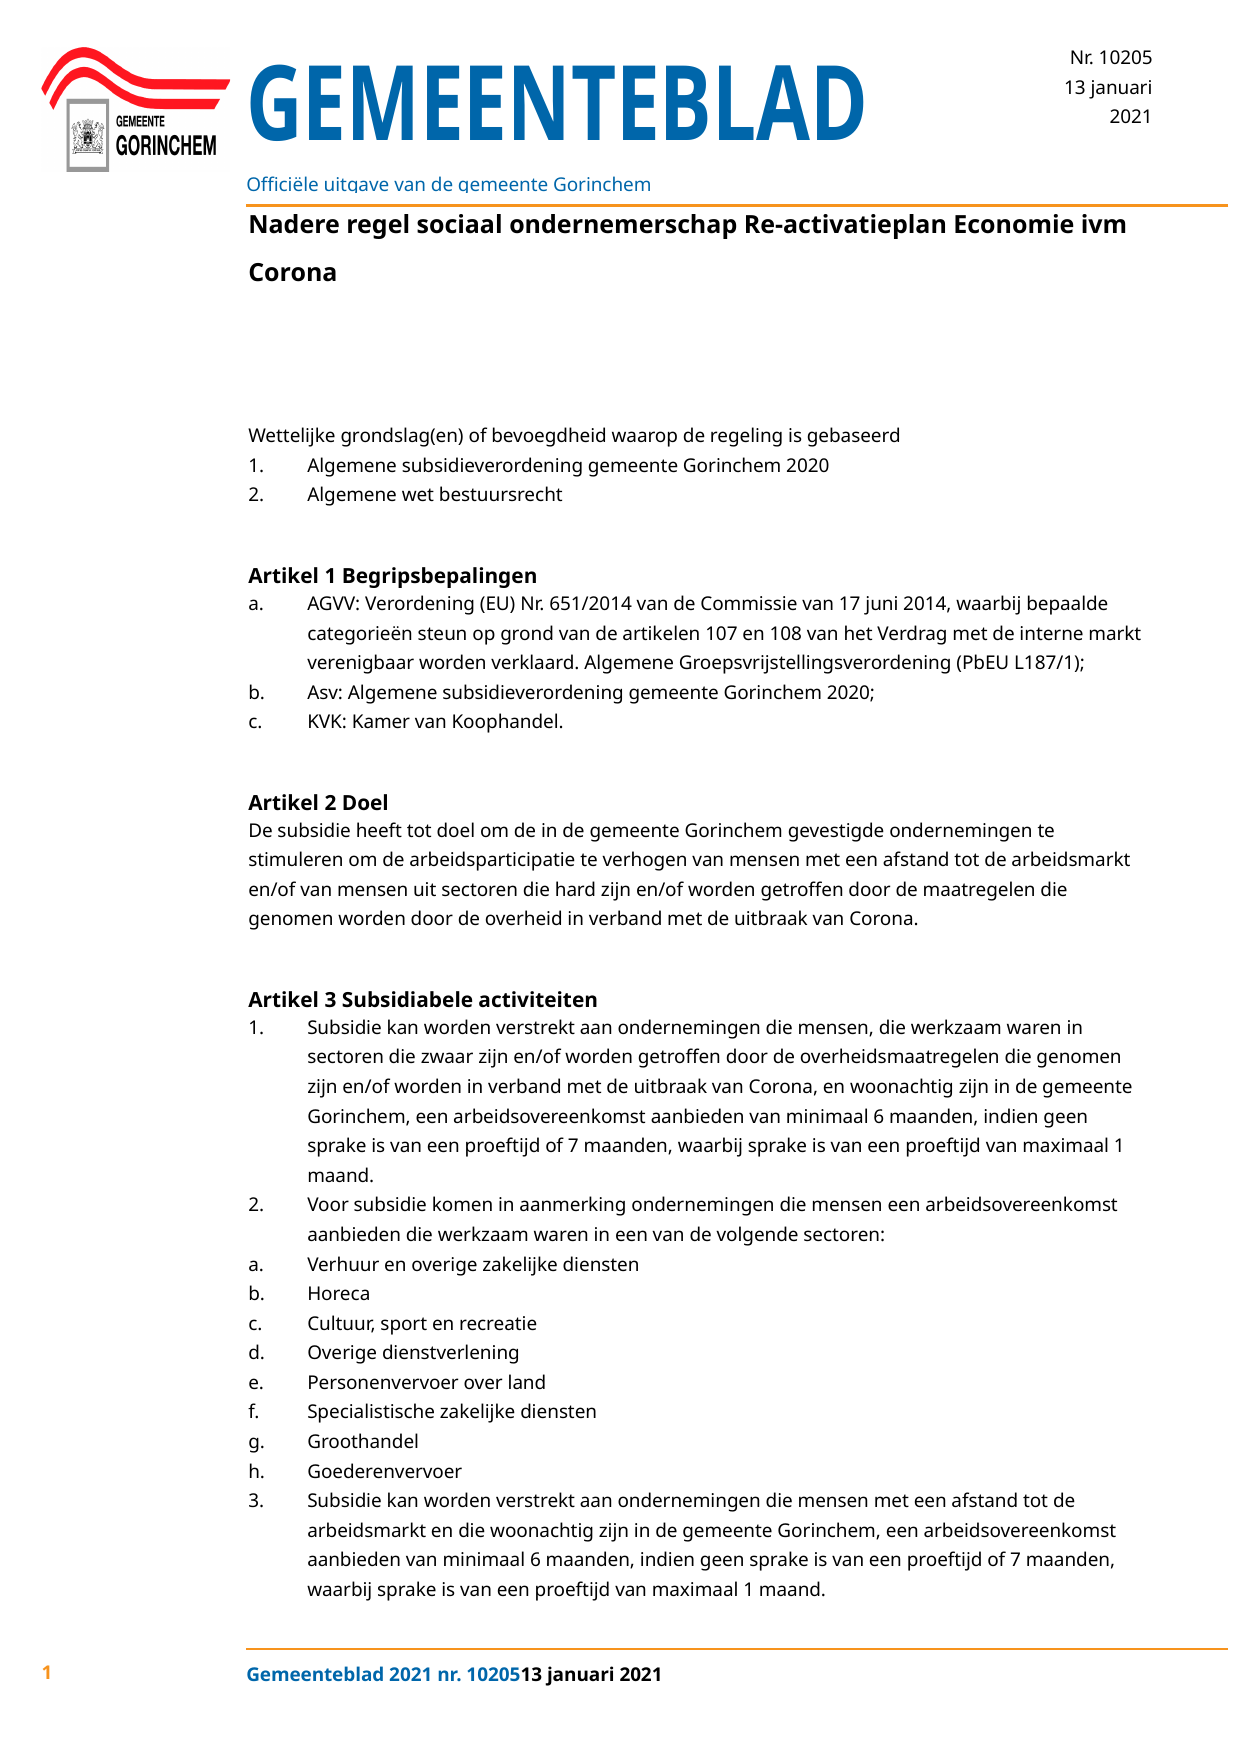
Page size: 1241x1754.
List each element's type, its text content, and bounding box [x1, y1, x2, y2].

list Groothandel [248, 1428, 1152, 1454]
list Personenvervoer over land [248, 1369, 1152, 1395]
text Artikel 1 Begripsbepalingen [248, 562, 1152, 590]
text Artikel 3 Subsidiabele activiteiten [248, 986, 1152, 1014]
list KVK: Kamer van Koophandel. [248, 708, 1152, 734]
list Asv: Algemene subsidieverordening gemeente Gorinchem 2020; [248, 679, 1152, 704]
list Subsidie kan worden verstrekt aan ondernemingen die mensen, die werkzaam waren in sectoren die zwaar zijn en/of worden getroffen door de overheidsmaatregelen die genomen zijn en/of worden in verband met de uitbraak van Corona, en woonachtig zijn in de gemeente Gorinchem, een arbeidsovereenkomst aanbieden van minimaal 6 maanden, indien geen sprake is van een proeftijd of 7 maanden, waarbij sprake is van een proeftijd van maximaal 1 maand. [248, 1014, 1152, 1188]
list AGVV: Verordening (EU) Nr. 651/2014 van de Commissie van 17 juni 2014, waarbij bepaalde categorieën steun op grond van de artikelen 107 en 108 van het Verdrag met de interne markt verenigbaar worden verklaard. Algemene Groepsvrijstellingsverordening (PbEU L187/1); [248, 590, 1152, 675]
list Specialistische zakelijke diensten [248, 1399, 1152, 1424]
list Algemene wet bestuursrecht [248, 482, 1152, 507]
text De subsidie heeft tot doel om de in de gemeente Gorinchem gevestigde ondernemingen te stimuleren om de arbeidsparticipatie te verhogen van mensen met een afstand tot de arbeidsmarkt en/of van mensen uit sectoren die hard zijn en/of worden getroffen door de maatregelen die genomen worden door de overheid in verband met de uitbraak van Corona. [248, 817, 1152, 931]
text Nadere regel sociaal ondernemerschap Re-activatieplan Economie ivm Corona [248, 207, 1152, 288]
list Verhuur en overige zakelijke diensten [248, 1251, 1152, 1276]
list Voor subsidie komen in aanmerking ondernemingen die mensen een arbeidsovereenkomst aanbieden die werkzaam waren in een van de volgende sectoren: [248, 1192, 1152, 1247]
list Overige dienstverlening [248, 1339, 1152, 1365]
text Artikel 2 Doel [248, 788, 1152, 817]
list Horeca [248, 1280, 1152, 1306]
text Wettelijke grondslag(en) of bevoegdheid waarop de regeling is gebaseerd [248, 422, 1152, 448]
list Goederenvervoer [248, 1458, 1152, 1483]
list Subsidie kan worden verstrekt aan ondernemingen die mensen met een afstand tot de arbeidsmarkt en die woonachtig zijn in de gemeente Gorinchem, een arbeidsovereenkomst aanbieden van minimaal 6 maanden, indien geen sprake is van een proeftijd of 7 maanden, waarbij sprake is van een proeftijd van maximaal 1 maand. [248, 1487, 1152, 1602]
list Algemene subsidieverordening gemeente Gorinchem 2020 [248, 452, 1152, 478]
list Cultuur, sport en recreatie [248, 1310, 1152, 1336]
picture [41, 47, 231, 172]
